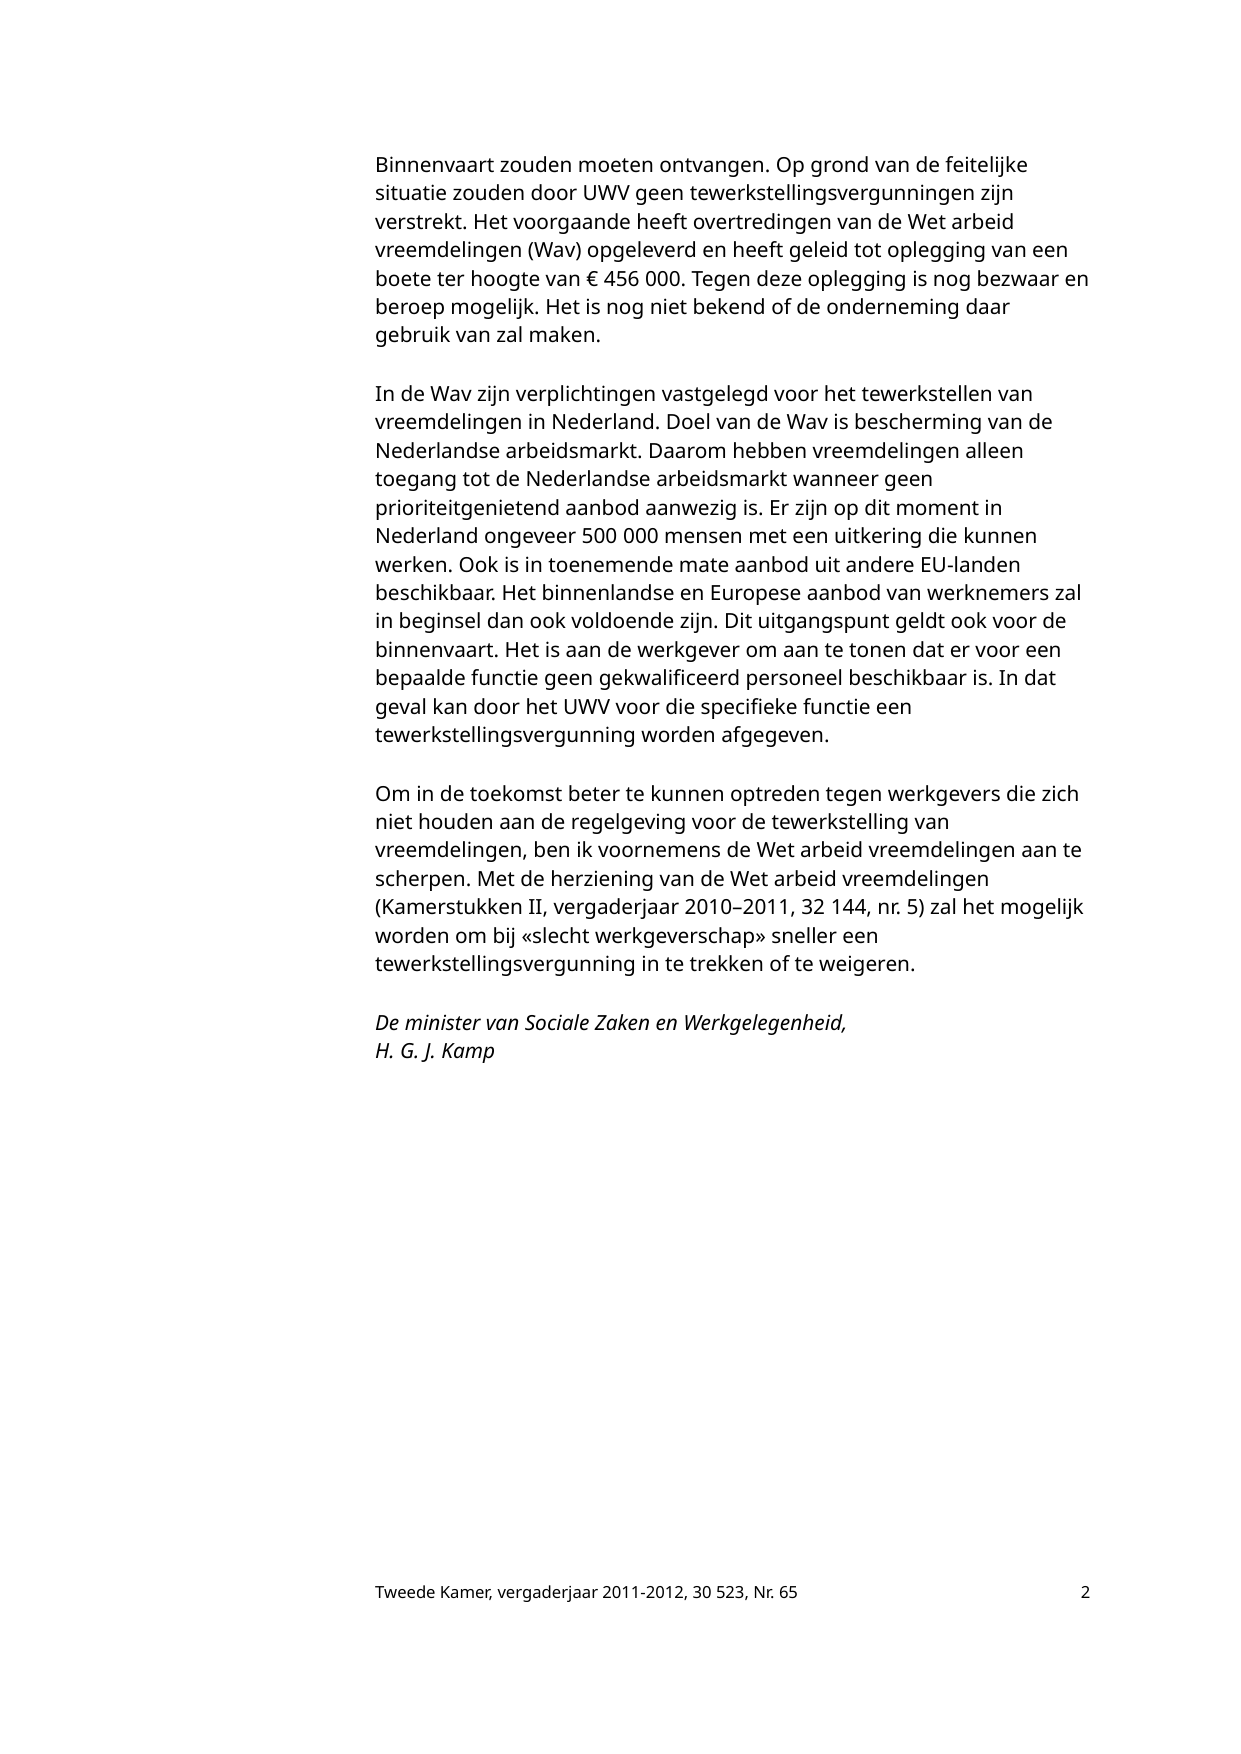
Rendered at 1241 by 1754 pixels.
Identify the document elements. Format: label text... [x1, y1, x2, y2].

text In de Wav zijn verplichtingen vastgelegd voor het tewerkstellen van vreemdelingen in Nederland. Doel van de Wav is bescherming van de Nederlandse arbeidsmarkt. Daarom hebben vreemdelingen alleen toegang tot de Nederlandse arbeidsmarkt wanneer geen prioriteitgenietend aanbod aanwezig is. Er zijn op dit moment in Nederland ongeveer 500 000 mensen met een uitkering die kunnen werken. Ook is in toenemende mate aanbod uit andere EU-landen beschikbaar. Het binnenlandse en Europese aanbod van werknemers zal in beginsel dan ook voldoende zijn. Dit uitgangspunt geldt ook voor de binnenvaart. Het is aan de werkgever om aan te tonen dat er voor een bepaalde functie geen gekwalificeerd personeel beschikbaar is. In dat geval kan door het UWV voor die specifieke functie een tewerkstellingsvergunning worden afgegeven. [375, 379, 1090, 749]
text Binnenvaart zouden moeten ontvangen. Op grond van de feitelijke situatie zouden door UWV geen tewerkstellingsvergunningen zijn verstrekt. Het voorgaande heeft overtredingen van de Wet arbeid vreemdelingen (Wav) opgeleverd en heeft geleid tot oplegging van een boete ter hoogte van € 456 000. Tegen deze oplegging is nog bezwaar en beroep mogelijk. Het is nog niet bekend of de onderneming daar gebruik van zal maken. [375, 150, 1090, 349]
text De minister van Sociale Zaken en Werkgelegenheid, [375, 1008, 1090, 1036]
text Om in de toekomst beter te kunnen optreden tegen werkgevers die zich niet houden aan de regelgeving voor de tewerkstelling van vreemdelingen, ben ik voornemens de Wet arbeid vreemdelingen aan te scherpen. Met de herziening van de Wet arbeid vreemdelingen (Kamerstukken II, vergaderjaar 2010–2011, 32 144, nr. 5) zal het mogelijk worden om bij «slecht werkgeverschap» sneller een tewerkstellingsvergunning in te trekken of te weigeren. [375, 779, 1090, 978]
text H. G. J. Kamp [375, 1036, 1090, 1065]
